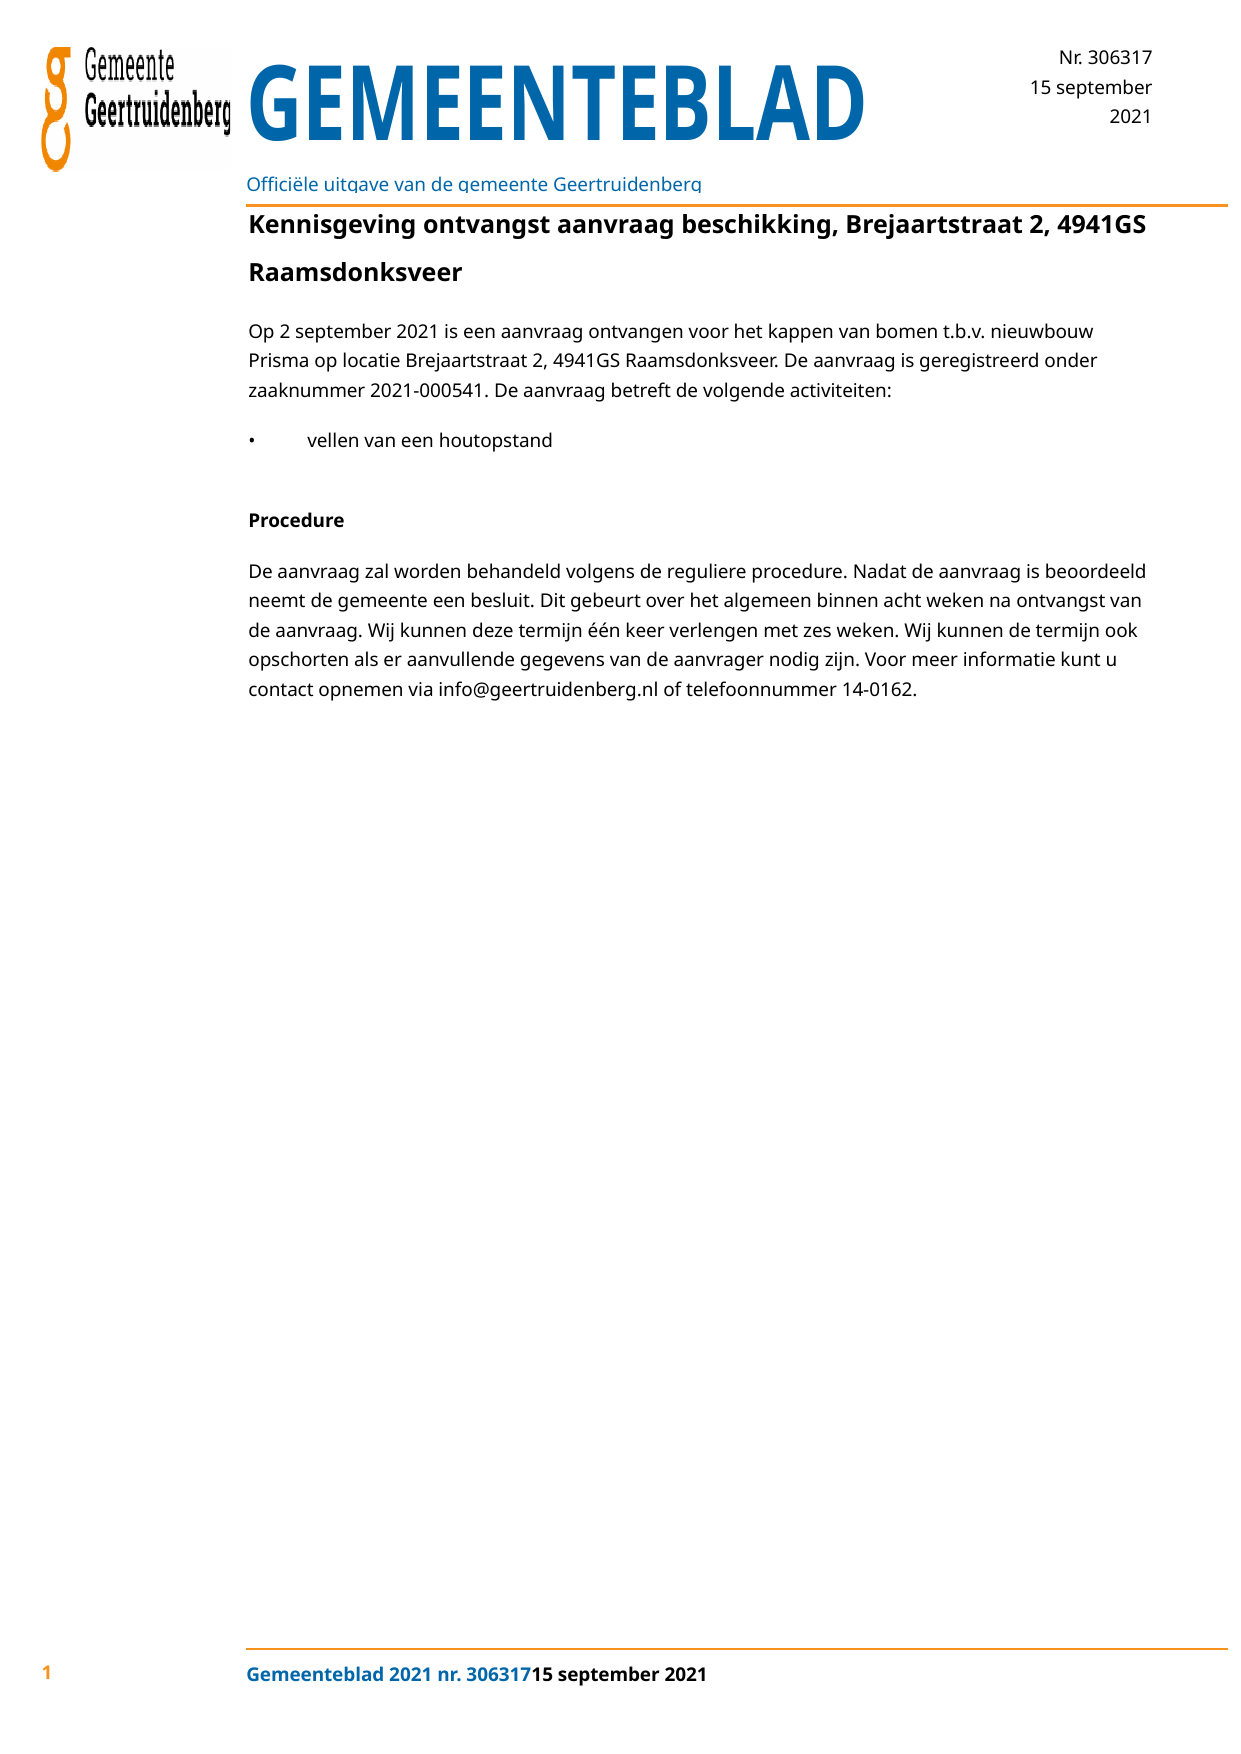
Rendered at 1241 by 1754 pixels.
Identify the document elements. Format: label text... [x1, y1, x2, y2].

list vellen van een houtopstand [248, 427, 1152, 453]
picture [41, 47, 231, 172]
text Op 2 september 2021 is een aanvraag ontvangen voor het kappen van bomen t.b.v. nieuwbouw Prisma op locatie Brejaartstraat 2, 4941GS Raamsdonksveer. De aanvraag is geregistreerd onder zaaknummer 2021-000541. De aanvraag betreft de volgende activiteiten: [248, 318, 1152, 403]
text De aanvraag zal worden behandeld volgens de reguliere procedure. Nadat de aanvraag is beoordeeld neemt de gemeente een besluit. Dit gebeurt over het algemeen binnen acht weken na ontvangst van de aanvraag. Wij kunnen deze termijn één keer verlengen met zes weken. Wij kunnen de termijn ook opschorten als er aanvullende gegevens van de aanvrager nodig zijn. Voor meer informatie kunt u contact opnemen via info@geertruidenberg.nl of telefoonnummer 14-0162. [248, 558, 1152, 702]
text Kennisgeving ontvangst aanvraag beschikking, Brejaartstraat 2, 4941GS Raamsdonksveer [248, 207, 1152, 288]
text Procedure [248, 507, 1152, 533]
